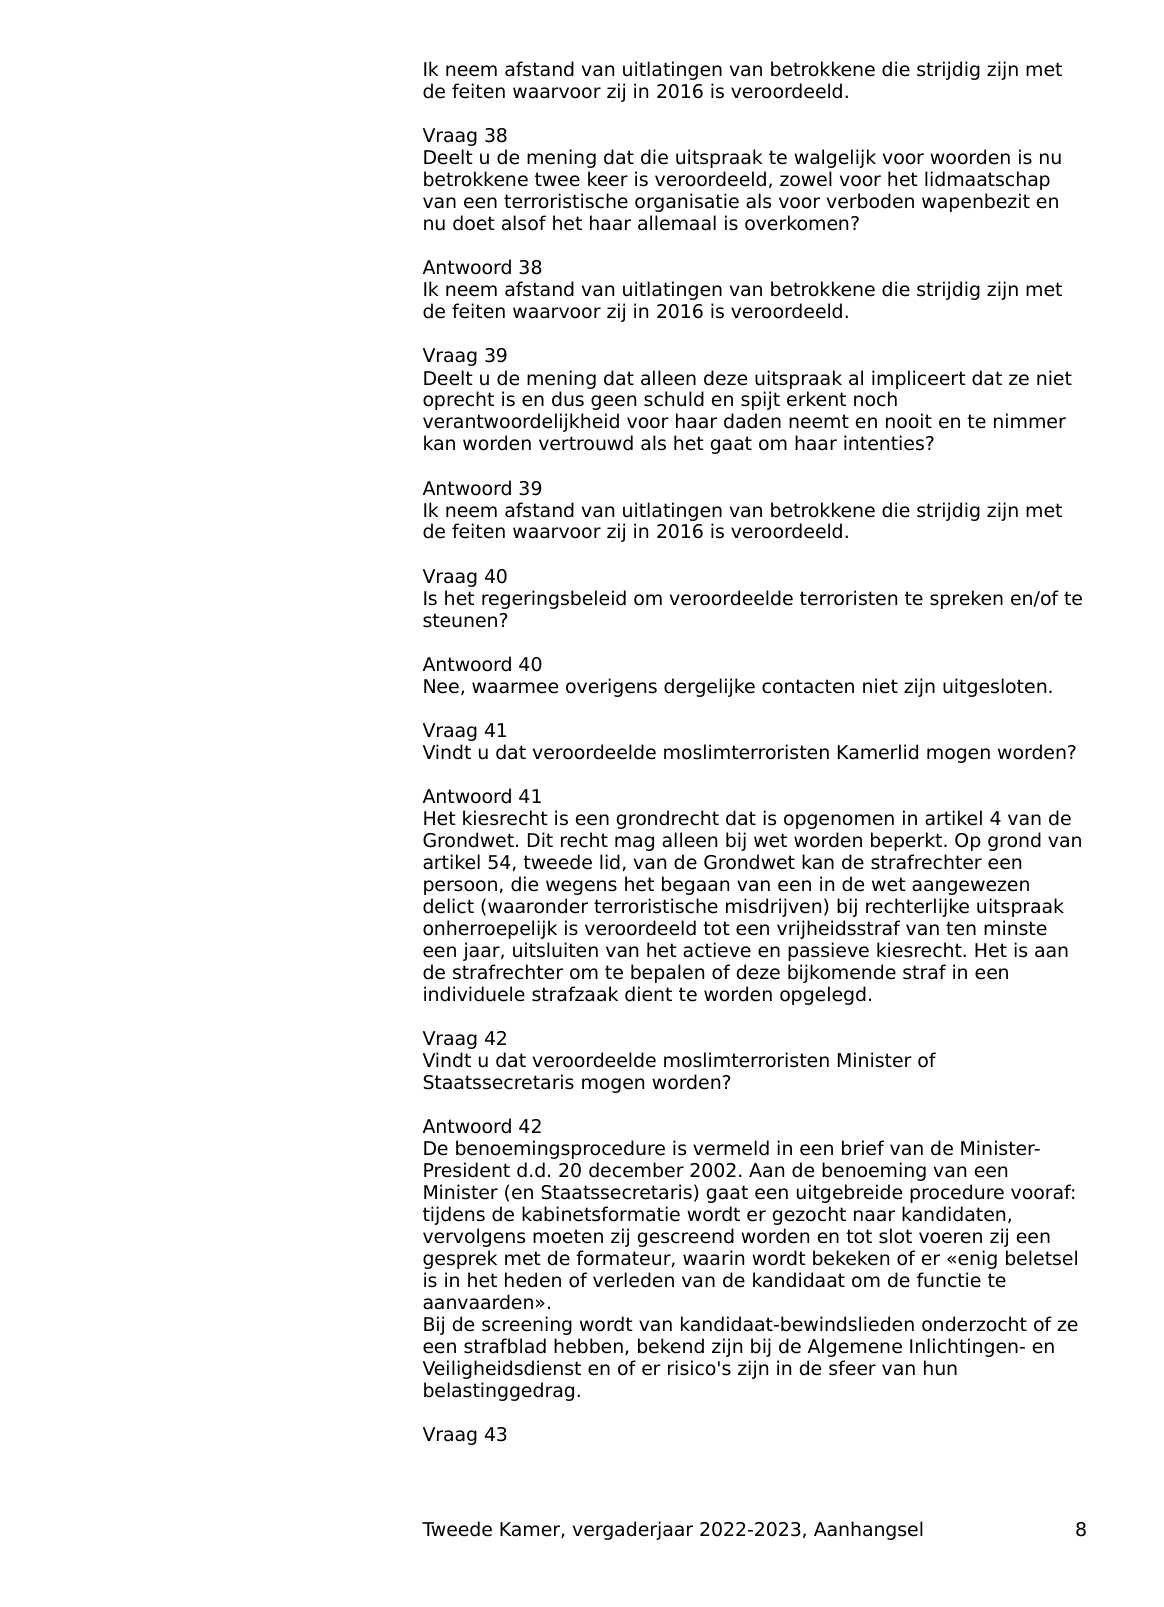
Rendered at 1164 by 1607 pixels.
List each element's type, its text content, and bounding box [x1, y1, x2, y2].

text De benoemingsprocedure is vermeld in een brief van de Minister-President d.d. 20 december 2002. Aan de benoeming van een Minister (en Staatssecretaris) gaat een uitgebreide procedure vooraf: tijdens de kabinetsformatie wordt er gezocht naar kandidaten, vervolgens moeten zij gescreend worden en tot slot voeren zij een gesprek met de formateur, waarin wordt bekeken of er «enig beletsel is in het heden of verleden van de kandidaat om de functie te aanvaarden». [422, 1138, 1087, 1314]
text Het kiesrecht is een grondrecht dat is opgenomen in artikel 4 van de Grondwet. Dit recht mag alleen bij wet worden beperkt. Op grond van artikel 54, tweede lid, van de Grondwet kan de strafrechter een persoon, die wegens het begaan van een in de wet aangewezen delict (waaronder terroristische misdrijven) bij rechterlijke uitspraak onherroepelijk is veroordeeld tot een vrijheidsstraf van ten minste een jaar, uitsluiten van het actieve en passieve kiesrecht. Het is aan de strafrechter om te bepalen of deze bijkomende straf in een individuele strafzaak dient te worden opgelegd. [422, 808, 1087, 1006]
text Nee, waarmee overigens dergelijke contacten niet zijn uitgesloten. [422, 676, 1087, 698]
text Vraag 38 [422, 125, 1087, 147]
text Deelt u de mening dat die uitspraak te walgelijk voor woorden is nu betrokkene twee keer is veroordeeld, zowel voor het lidmaatschap van een terroristische organisatie als voor verboden wapenbezit en nu doet alsof het haar allemaal is overkomen? [422, 147, 1087, 235]
text Ik neem afstand van uitlatingen van betrokkene die strijdig zijn met de feiten waarvoor zij in 2016 is veroordeeld. [422, 499, 1087, 543]
text Vraag 41 [422, 720, 1087, 742]
text Vraag 42 [422, 1028, 1087, 1050]
text Is het regeringsbeleid om veroordeelde terroristen te spreken en/of te steunen? [422, 588, 1087, 632]
text Antwoord 41 [422, 786, 1087, 808]
text Antwoord 39 [422, 477, 1087, 499]
text Ik neem afstand van uitlatingen van betrokkene die strijdig zijn met de feiten waarvoor zij in 2016 is veroordeeld. [422, 279, 1087, 323]
text Antwoord 40 [422, 654, 1087, 676]
text Vindt u dat veroordeelde moslimterroristen Minister of Staatssecretaris mogen worden? [422, 1050, 1087, 1094]
text Ik neem afstand van uitlatingen van betrokkene die strijdig zijn met de feiten waarvoor zij in 2016 is veroordeeld. [422, 59, 1087, 103]
text Vraag 40 [422, 566, 1087, 588]
text Antwoord 38 [422, 257, 1087, 279]
text Deelt u de mening dat alleen deze uitspraak al impliceert dat ze niet oprecht is en dus geen schuld en spijt erkent noch verantwoordelijkheid voor haar daden neemt en nooit en te nimmer kan worden vertrouwd als het gaat om haar intenties? [422, 367, 1087, 455]
text Vraag 39 [422, 345, 1087, 367]
text Bij de screening wordt van kandidaat-bewindslieden onderzocht of ze een strafblad hebben, bekend zijn bij de Algemene Inlichtingen- en Veiligheidsdienst en of er risico's zijn in de sfeer van hun belastinggedrag. [422, 1314, 1087, 1402]
text Vraag 43 [422, 1424, 1087, 1446]
text Vindt u dat veroordeelde moslimterroristen Kamerlid mogen worden? [422, 742, 1087, 764]
text Antwoord 42 [422, 1116, 1087, 1138]
